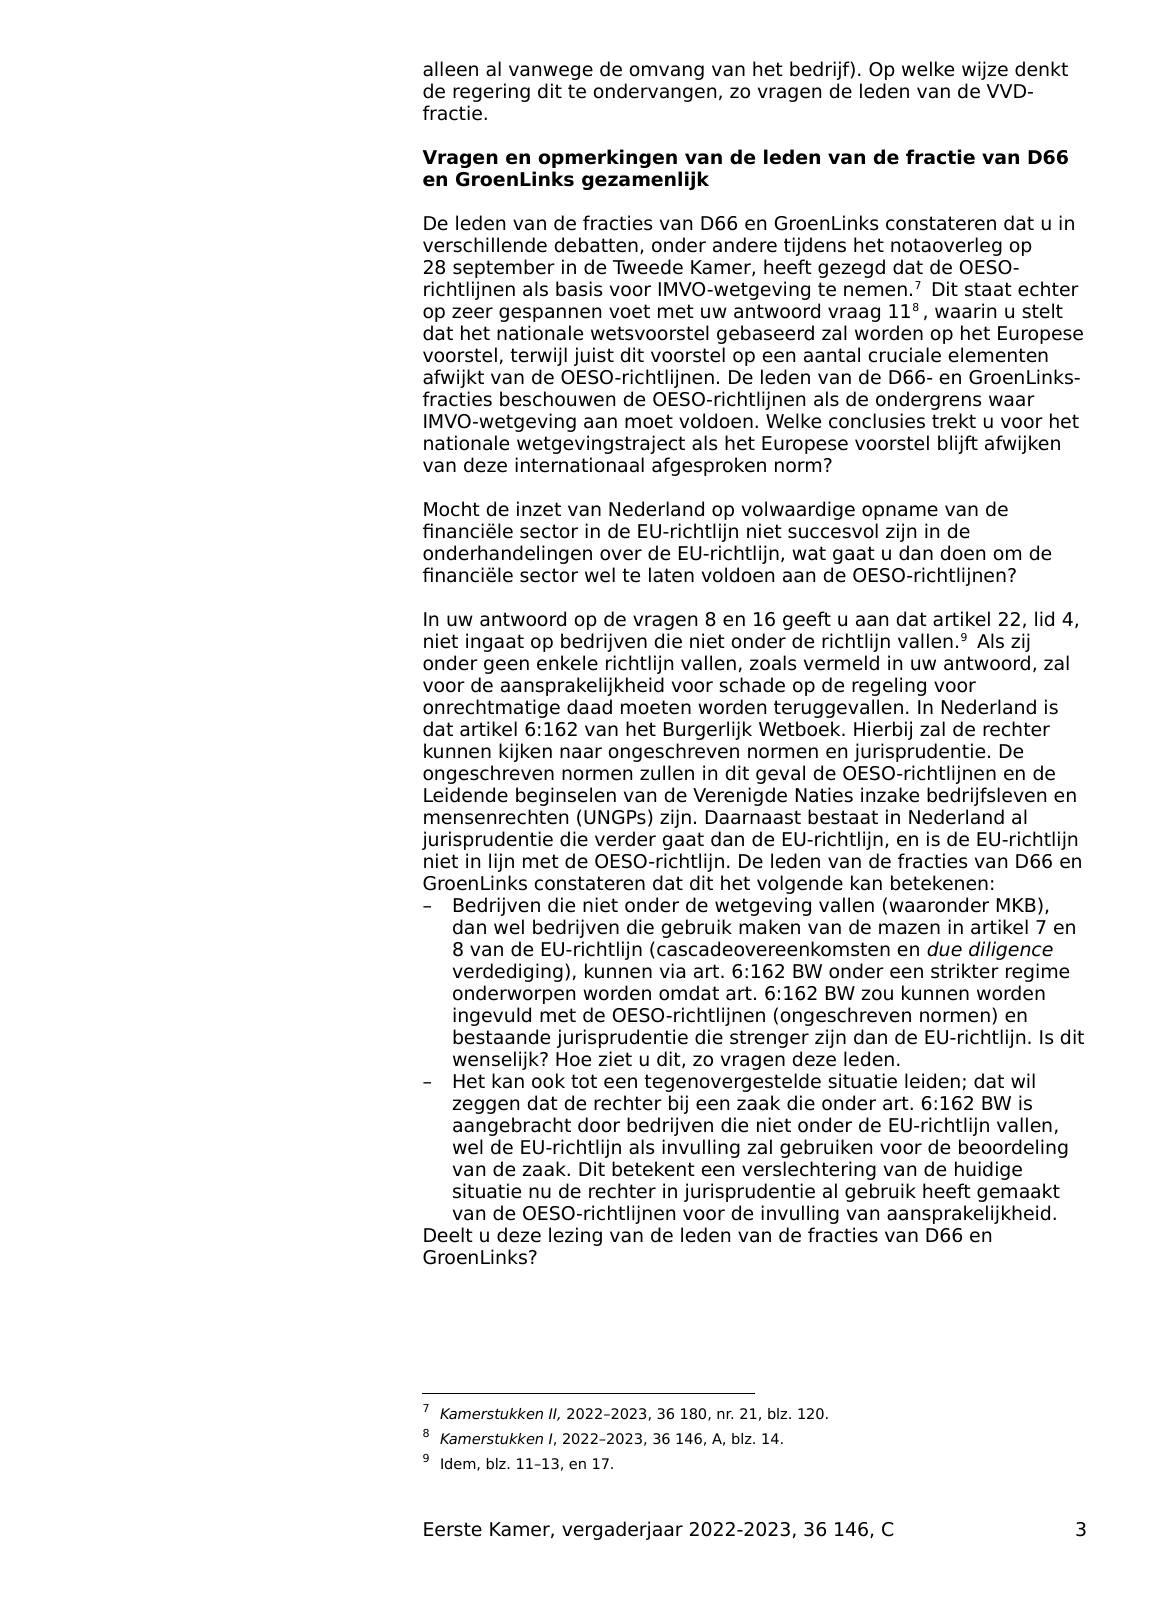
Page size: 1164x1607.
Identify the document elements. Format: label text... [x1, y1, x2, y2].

text In uw antwoord op de vragen 8 en 16 geeft u aan dat artikel 22, lid 4, niet ingaat op bedrijven die niet onder de richtlijn vallen. Als zij onder geen enkele richtlijn vallen, zoals vermeld in uw antwoord, zal voor de aansprakelijkheid voor schade op de regeling voor onrechtmatige daad moeten worden teruggevallen. In Nederland is dat artikel 6:162 van het Burgerlijk Wetboek. Hierbij zal de rechter kunnen kijken naar ongeschreven normen en jurisprudentie. De ongeschreven normen zullen in dit geval de OESO-richtlijnen en de Leidende beginselen van de Verenigde Naties inzake bedrijfsleven en mensenrechten (UNGPs) zijn. Daarnaast bestaat in Nederland al jurisprudentie die verder gaat dan de EU-richtlijn, en is de EU-richtlijn niet in lijn met de OESO-richtlijn. De leden van de fracties van D66 en GroenLinks constateren dat dit het volgende kan betekenen: [422, 609, 1087, 895]
text Kamerstukken I, 2022–2023, 36 146, A, blz. 14. [422, 1427, 1087, 1449]
text De leden van de fracties van D66 en GroenLinks constateren dat u in verschillende debatten, onder andere tijdens het notaoverleg op 28 september in de Tweede Kamer, heeft gezegd dat de OESO-richtlijnen als basis voor IMVO-wetgeving te nemen. Dit staat echter op zeer gespannen voet met uw antwoord vraag 11, waarin u stelt dat het nationale wetsvoorstel gebaseerd zal worden op het Europese voorstel, terwijl juist dit voorstel op een aantal cruciale elementen afwijkt van de OESO-richtlijnen. De leden van de D66- en GroenLinks-fracties beschouwen de OESO-richtlijnen als de ondergrens waar IMVO-wetgeving aan moet voldoen. Welke conclusies trekt u voor het nationale wetgevingstraject als het Europese voorstel blijft afwijken van deze internationaal afgesproken norm? [422, 213, 1087, 477]
text Kamerstukken II, 2022–2023, 36 180, nr. 21, blz. 120. [422, 1402, 1087, 1424]
text – Het kan ook tot een tegenovergestelde situatie leiden; dat wil zeggen dat de rechter bij een zaak die onder art. 6:162 BW is aangebracht door bedrijven die niet onder de EU-richtlijn vallen, wel de EU-richtlijn als invulling zal gebruiken voor de beoordeling van de zaak. Dit betekent een verslechtering van de huidige situatie nu de rechter in jurisprudentie al gebruik heeft gemaakt van de OESO-richtlijnen voor de invulling van aansprakelijkheid. [422, 1071, 1087, 1225]
text Mocht de inzet van Nederland op volwaardige opname van de financiële sector in de EU-richtlijn niet succesvol zijn in de onderhandelingen over de EU-richtlijn, wat gaat u dan doen om de financiële sector wel te laten voldoen aan de OESO-richtlijnen? [422, 499, 1087, 587]
text – Bedrijven die niet onder de wetgeving vallen (waaronder MKB), dan wel bedrijven die gebruik maken van de mazen in artikel 7 en 8 van de EU-richtlijn (cascadeovereenkomsten en due diligence verdediging), kunnen via art. 6:162 BW onder een strikter regime onderworpen worden omdat art. 6:162 BW zou kunnen worden ingevuld met de OESO-richtlijnen (ongeschreven normen) en bestaande jurisprudentie die strenger zijn dan de EU-richtlijn. Is dit wenselijk? Hoe ziet u dit, zo vragen deze leden. [422, 895, 1087, 1071]
text Deelt u deze lezing van de leden van de fracties van D66 en GroenLinks? [422, 1225, 1087, 1269]
subtitle Vragen en opmerkingen van de leden van de fractie van D66 en GroenLinks gezamenlijk [422, 147, 1087, 191]
text Idem, blz. 11–13, en 17. [422, 1452, 1087, 1474]
text alleen al vanwege de omvang van het bedrijf). Op welke wijze denkt de regering dit te ondervangen, zo vragen de leden van de VVD-fractie. [422, 59, 1087, 125]
